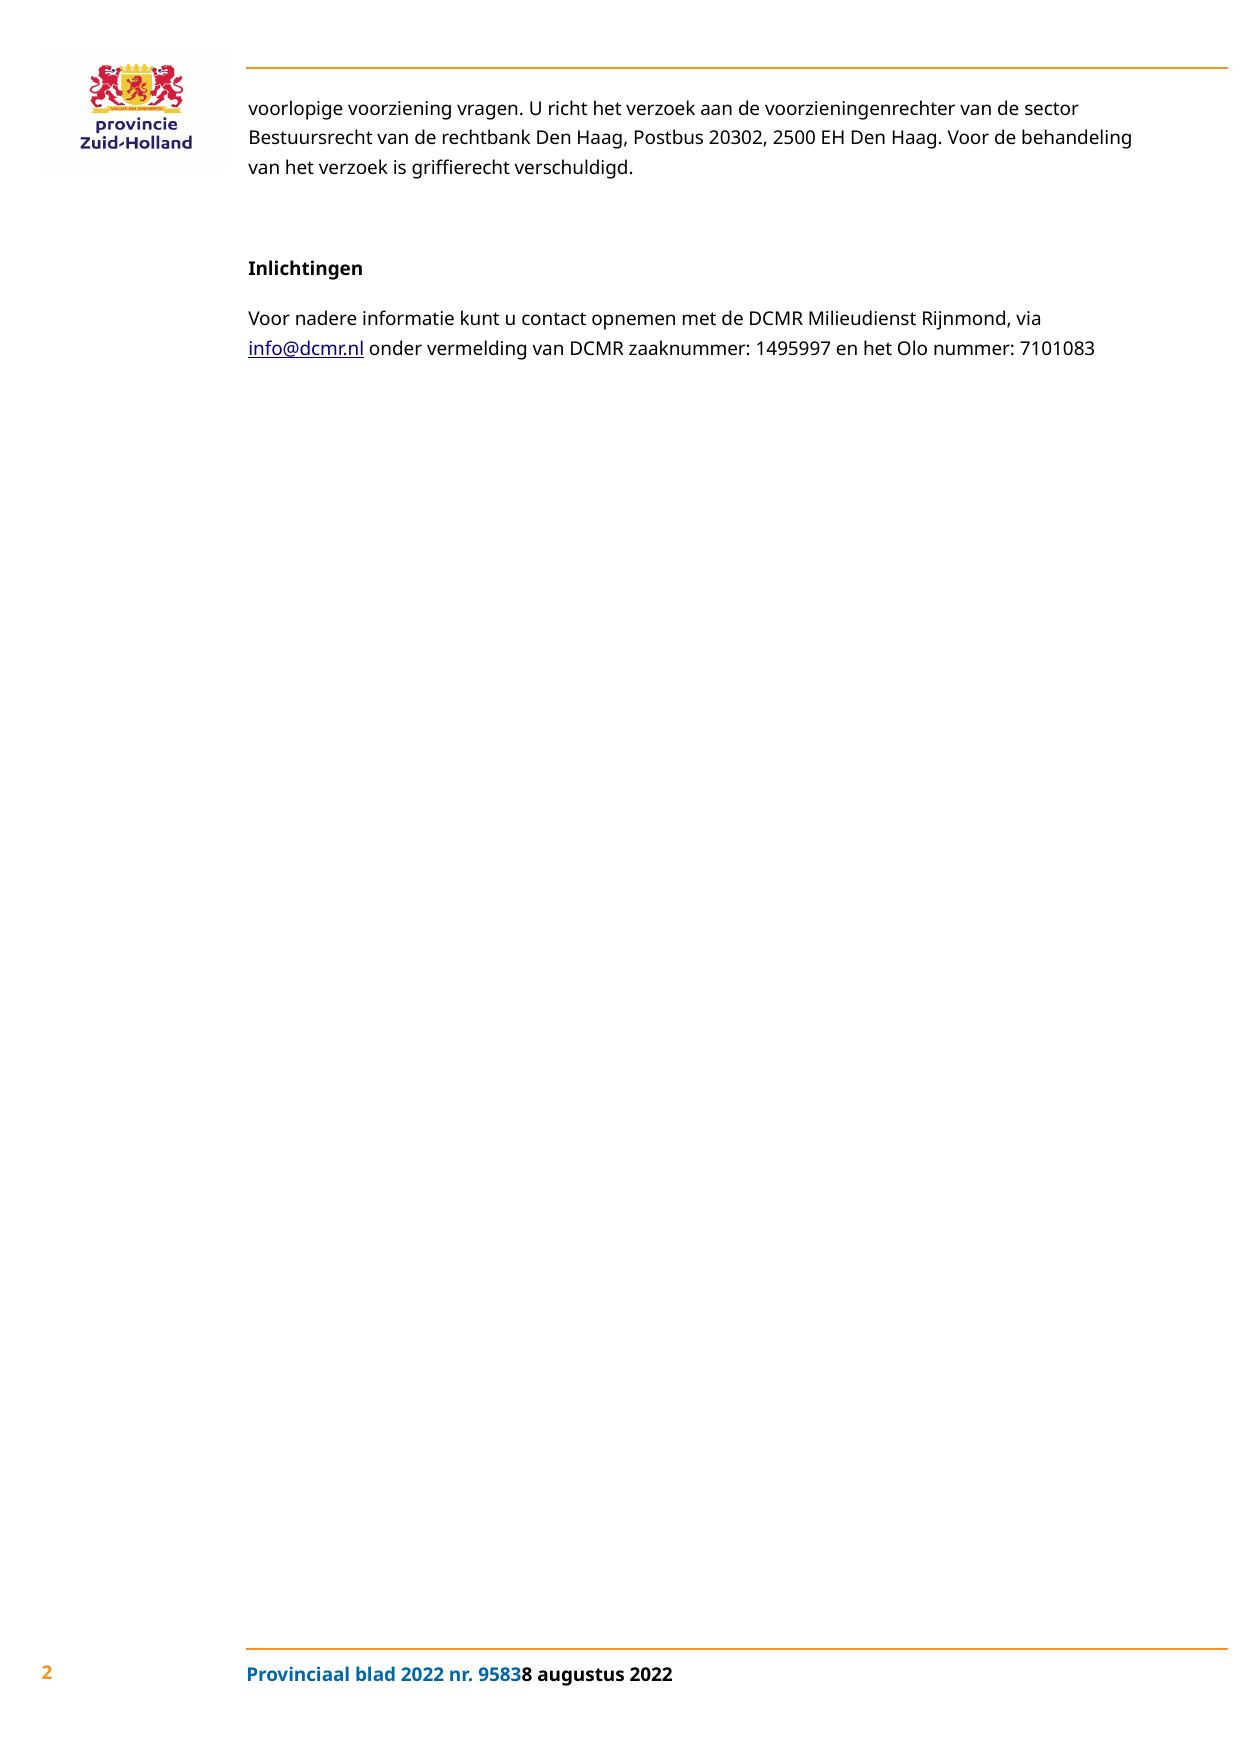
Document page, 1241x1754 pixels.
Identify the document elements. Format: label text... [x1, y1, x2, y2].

text Inlichtingen [248, 255, 1152, 281]
picture [41, 47, 231, 172]
text Voor nadere informatie kunt u contact opnemen met de DCMR Milieudienst Rijnmond, via info@dcmr.nl onder vermelding van DCMR zaaknummer: 1495997 en het Olo nummer: 7101083 [248, 305, 1152, 361]
text voorlopige voorziening vragen. U richt het verzoek aan de voorzieningenrechter van de sector Bestuursrecht van de rechtbank Den Haag, Postbus 20302, 2500 EH Den Haag. Voor de behandeling van het verzoek is griffierecht verschuldigd. [248, 95, 1152, 180]
